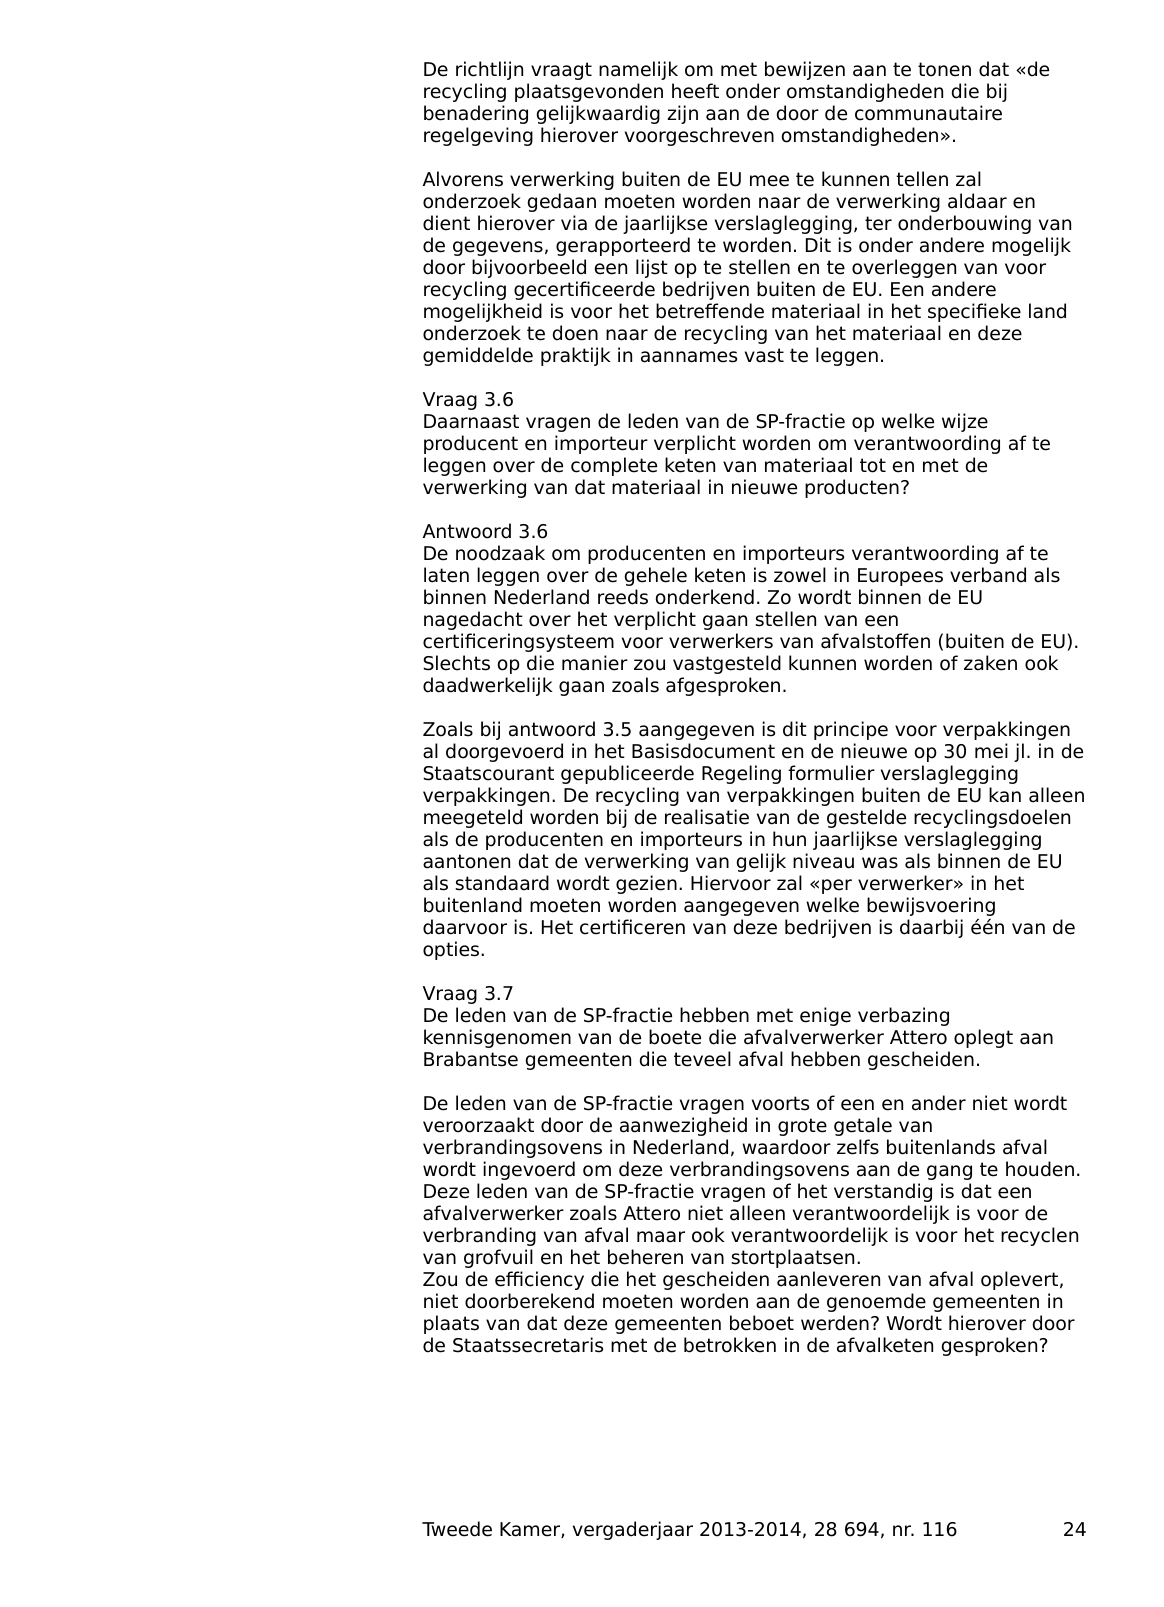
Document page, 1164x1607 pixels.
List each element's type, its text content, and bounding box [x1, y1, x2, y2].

text Alvorens verwerking buiten de EU mee te kunnen tellen zal onderzoek gedaan moeten worden naar de verwerking aldaar en dient hierover via de jaarlijkse verslaglegging, ter onderbouwing van de gegevens, gerapporteerd te worden. Dit is onder andere mogelijk door bijvoorbeeld een lijst op te stellen en te overleggen van voor recycling gecertificeerde bedrijven buiten de EU. Een andere mogelijkheid is voor het betreffende materiaal in het specifieke land onderzoek te doen naar de recycling van het materiaal en deze gemiddelde praktijk in aannames vast te leggen. [422, 169, 1087, 367]
text De richtlijn vraagt namelijk om met bewijzen aan te tonen dat «de recycling plaatsgevonden heeft onder omstandigheden die bij benadering gelijkwaardig zijn aan de door de communautaire regelgeving hierover voorgeschreven omstandigheden». [422, 59, 1087, 147]
text Daarnaast vragen de leden van de SP-fractie op welke wijze producent en importeur verplicht worden om verantwoording af te leggen over de complete keten van materiaal tot en met de verwerking van dat materiaal in nieuwe producten? [422, 411, 1087, 499]
text De noodzaak om producenten en importeurs verantwoording af te laten leggen over de gehele keten is zowel in Europees verband als binnen Nederland reeds onderkend. Zo wordt binnen de EU nagedacht over het verplicht gaan stellen van een certificeringsysteem voor verwerkers van afvalstoffen (buiten de EU). Slechts op die manier zou vastgesteld kunnen worden of zaken ook daadwerkelijk gaan zoals afgesproken. [422, 543, 1087, 697]
text Zoals bij antwoord 3.5 aangegeven is dit principe voor verpakkingen al doorgevoerd in het Basisdocument en de nieuwe op 30 mei jl. in de Staatscourant gepubliceerde Regeling formulier verslaglegging verpakkingen. De recycling van verpakkingen buiten de EU kan alleen meegeteld worden bij de realisatie van de gestelde recyclingsdoelen als de producenten en importeurs in hun jaarlijkse verslaglegging aantonen dat de verwerking van gelijk niveau was als binnen de EU als standaard wordt gezien. Hiervoor zal «per verwerker» in het buitenland moeten worden aangegeven welke bewijsvoering daarvoor is. Het certificeren van deze bedrijven is daarbij één van de opties. [422, 719, 1087, 961]
text Antwoord 3.6 [422, 521, 1087, 543]
text Vraag 3.6 [422, 389, 1087, 411]
text Deze leden van de SP-fractie vragen of het verstandig is dat een afvalverwerker zoals Attero niet alleen verantwoordelijk is voor de verbranding van afval maar ook verantwoordelijk is voor het recyclen van grofvuil en het beheren van stortplaatsen. [422, 1181, 1087, 1269]
text Zou de efficiency die het gescheiden aanleveren van afval oplevert, niet doorberekend moeten worden aan de genoemde gemeenten in plaats van dat deze gemeenten beboet werden? Wordt hierover door de Staatssecretaris met de betrokken in de afvalketen gesproken? [422, 1269, 1087, 1357]
text De leden van de SP-fractie vragen voorts of een en ander niet wordt veroorzaakt door de aanwezigheid in grote getale van verbrandingsovens in Nederland, waardoor zelfs buitenlands afval wordt ingevoerd om deze verbrandingsovens aan de gang te houden. [422, 1093, 1087, 1181]
text Vraag 3.7 [422, 983, 1087, 1005]
text De leden van de SP-fractie hebben met enige verbazing kennisgenomen van de boete die afvalverwerker Attero oplegt aan Brabantse gemeenten die teveel afval hebben gescheiden. [422, 1005, 1087, 1071]
